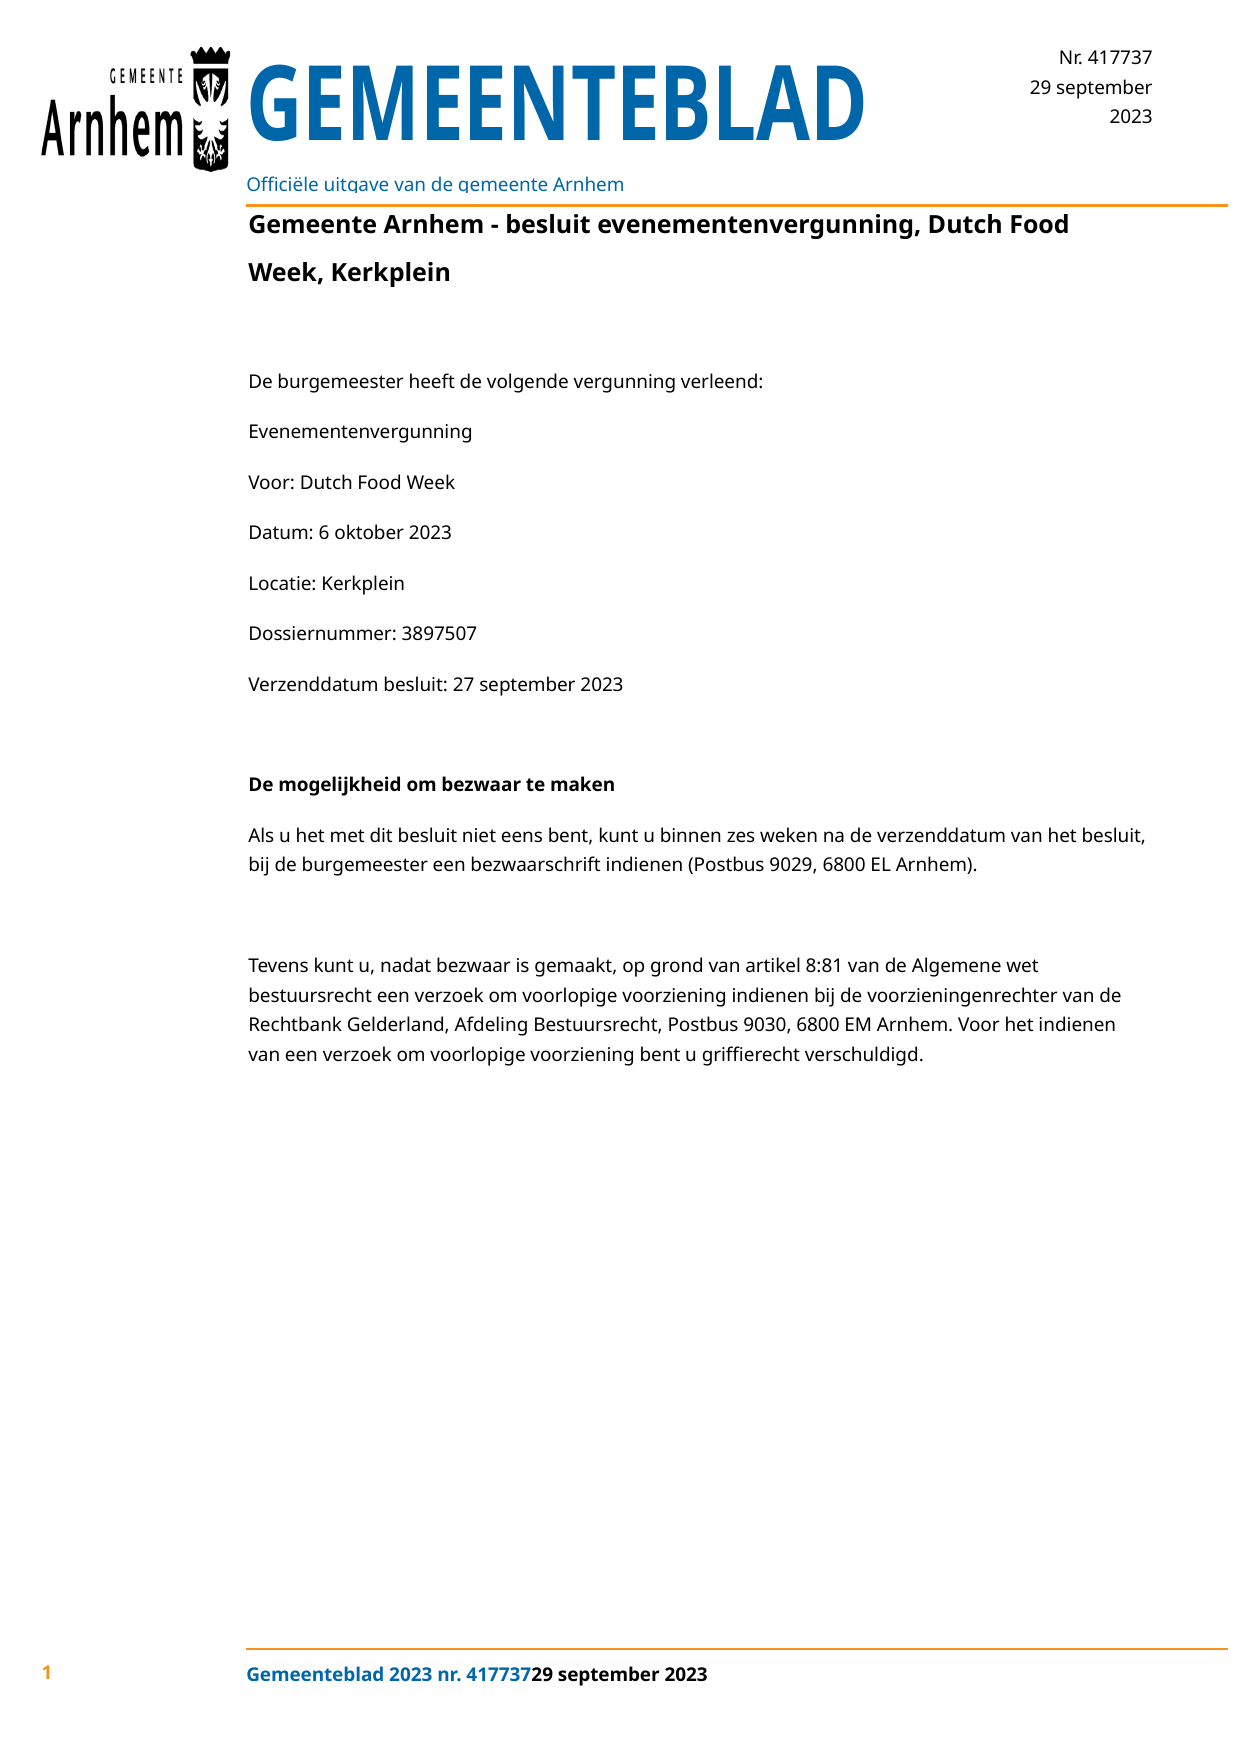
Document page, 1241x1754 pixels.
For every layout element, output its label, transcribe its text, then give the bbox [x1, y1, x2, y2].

text Gemeente Arnhem - besluit evenementenvergunning, Dutch Food Week, Kerkplein [248, 207, 1152, 288]
text Evenementenvergunning [248, 419, 1152, 444]
text Dossiernummer: 3897507 [248, 620, 1152, 646]
text De mogelijkheid om bezwaar te maken [248, 772, 1152, 797]
text De burgemeester heeft de volgende vergunning verleend: [248, 368, 1152, 394]
text Locatie: Kerkplein [248, 570, 1152, 596]
text Als u het met dit besluit niet eens bent, kunt u binnen zes weken na de verzenddatum van het besluit, bij de burgemeester een bezwaarschrift indienen (Postbus 9029, 6800 EL Arnhem). [248, 822, 1152, 877]
text Tevens kunt u, nadat bezwaar is gemaakt, op grond van artikel 8:81 van de Algemene wet bestuursrecht een verzoek om voorlopige voorziening indienen bij de voorzieningenrechter van de Rechtbank Gelderland, Afdeling Bestuursrecht, Postbus 9030, 6800 EM Arnhem. Voor het indienen van een verzoek om voorlopige voorziening bent u griffierecht verschuldigd. [248, 952, 1152, 1067]
text Verzenddatum besluit: 27 september 2023 [248, 671, 1152, 697]
picture [41, 47, 231, 172]
text Datum: 6 oktober 2023 [248, 519, 1152, 545]
text Voor: Dutch Food Week [248, 469, 1152, 495]
